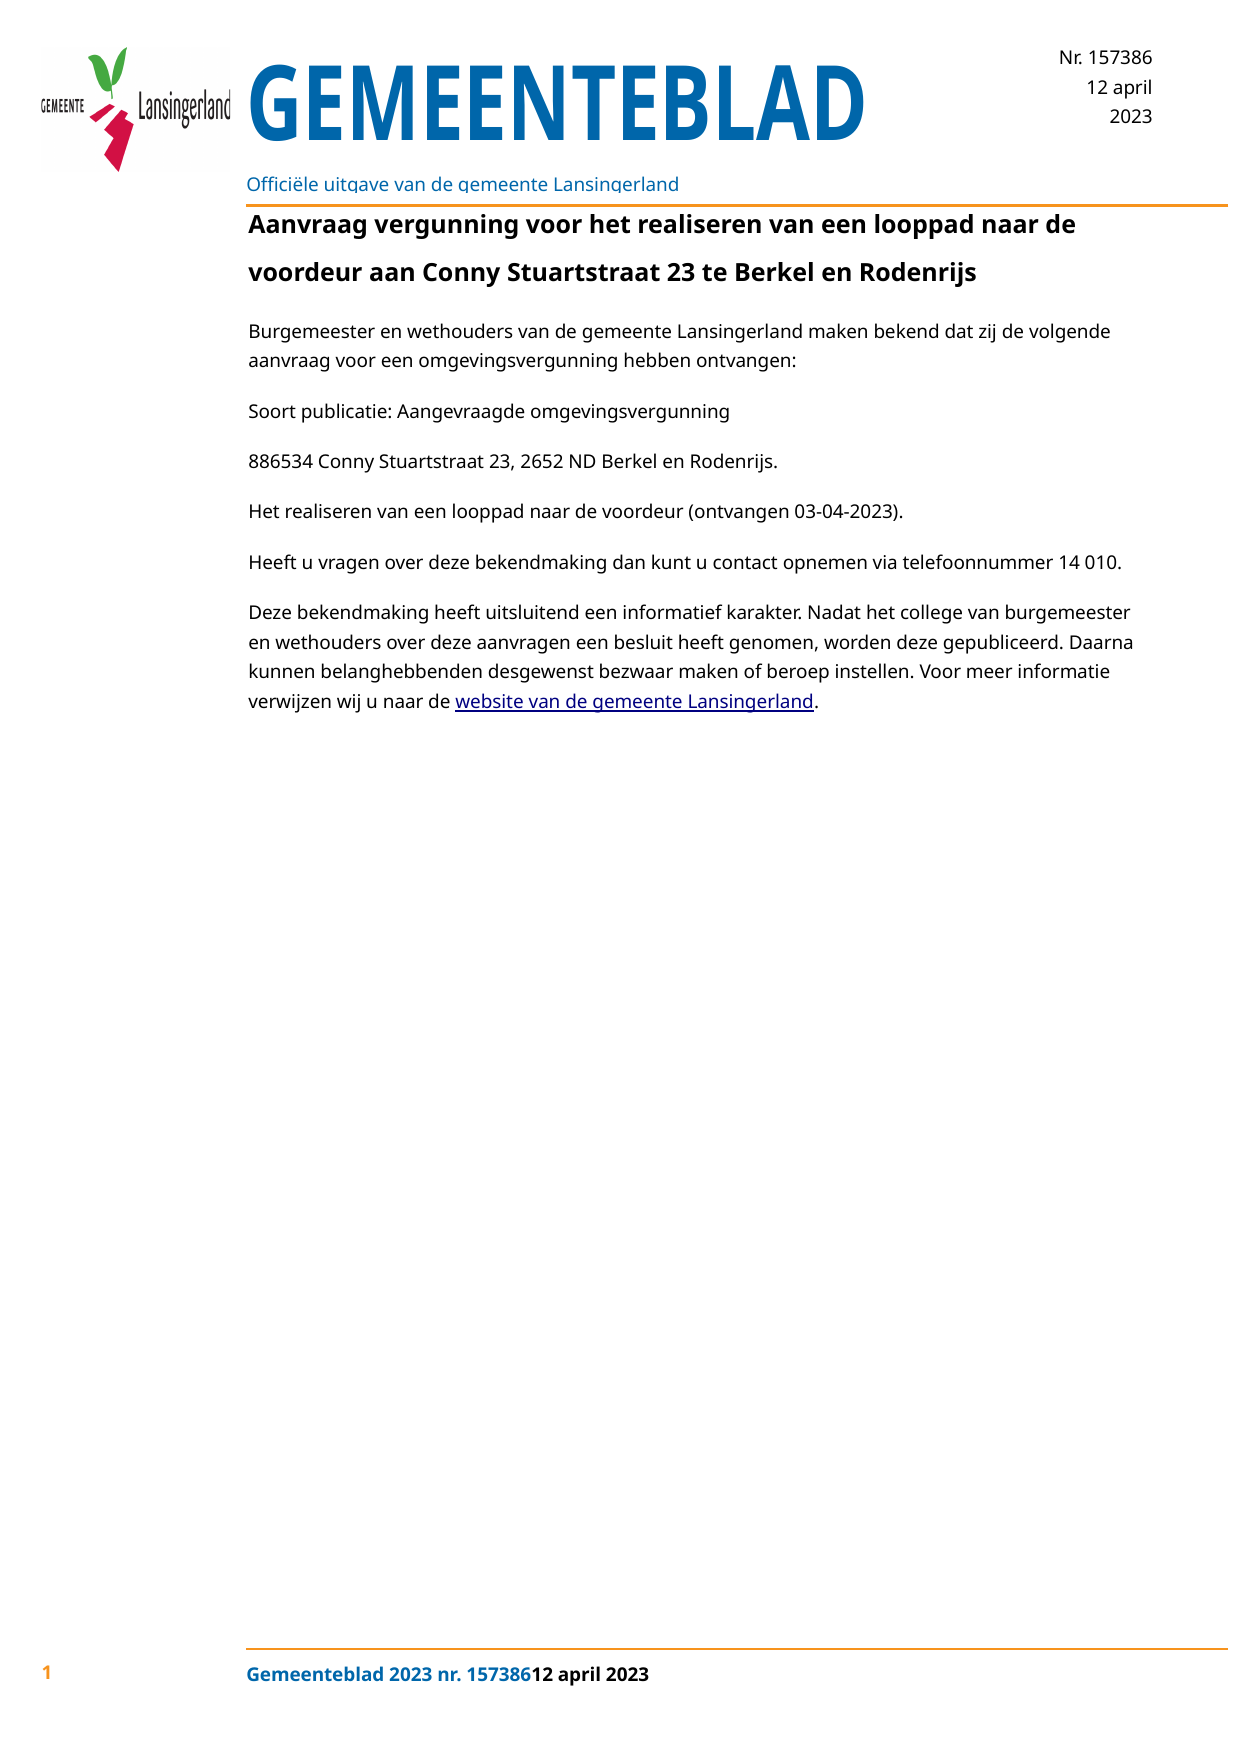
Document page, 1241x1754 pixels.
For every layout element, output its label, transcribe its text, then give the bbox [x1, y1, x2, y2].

text Het realiseren van een looppad naar de voordeur (ontvangen 03-04-2023). [248, 499, 1152, 524]
text Heeft u vragen over deze bekendmaking dan kunt u contact opnemen via telefoonnummer 14 010. [248, 549, 1152, 575]
text 886534 Conny Stuartstraat 23, 2652 ND Berkel en Rodenrijs. [248, 448, 1152, 474]
text Aanvraag vergunning voor het realiseren van een looppad naar de voordeur aan Conny Stuartstraat 23 te Berkel en Rodenrijs [248, 207, 1152, 288]
picture [41, 47, 231, 172]
text Burgemeester en wethouders van de gemeente Lansingerland maken bekend dat zij de volgende aanvraag voor een omgevingsvergunning hebben ontvangen: [248, 318, 1152, 373]
text Deze bekendmaking heeft uitsluitend een informatief karakter. Nadat het college van burgemeester en wethouders over deze aanvragen een besluit heeft genomen, worden deze gepubliceerd. Daarna kunnen belanghebbenden desgewenst bezwaar maken of beroep instellen. Voor meer informatie verwijzen wij u naar de website van de gemeente Lansingerland. [248, 599, 1152, 714]
text Soort publicatie: Aangevraagde omgevingsvergunning [248, 398, 1152, 424]
